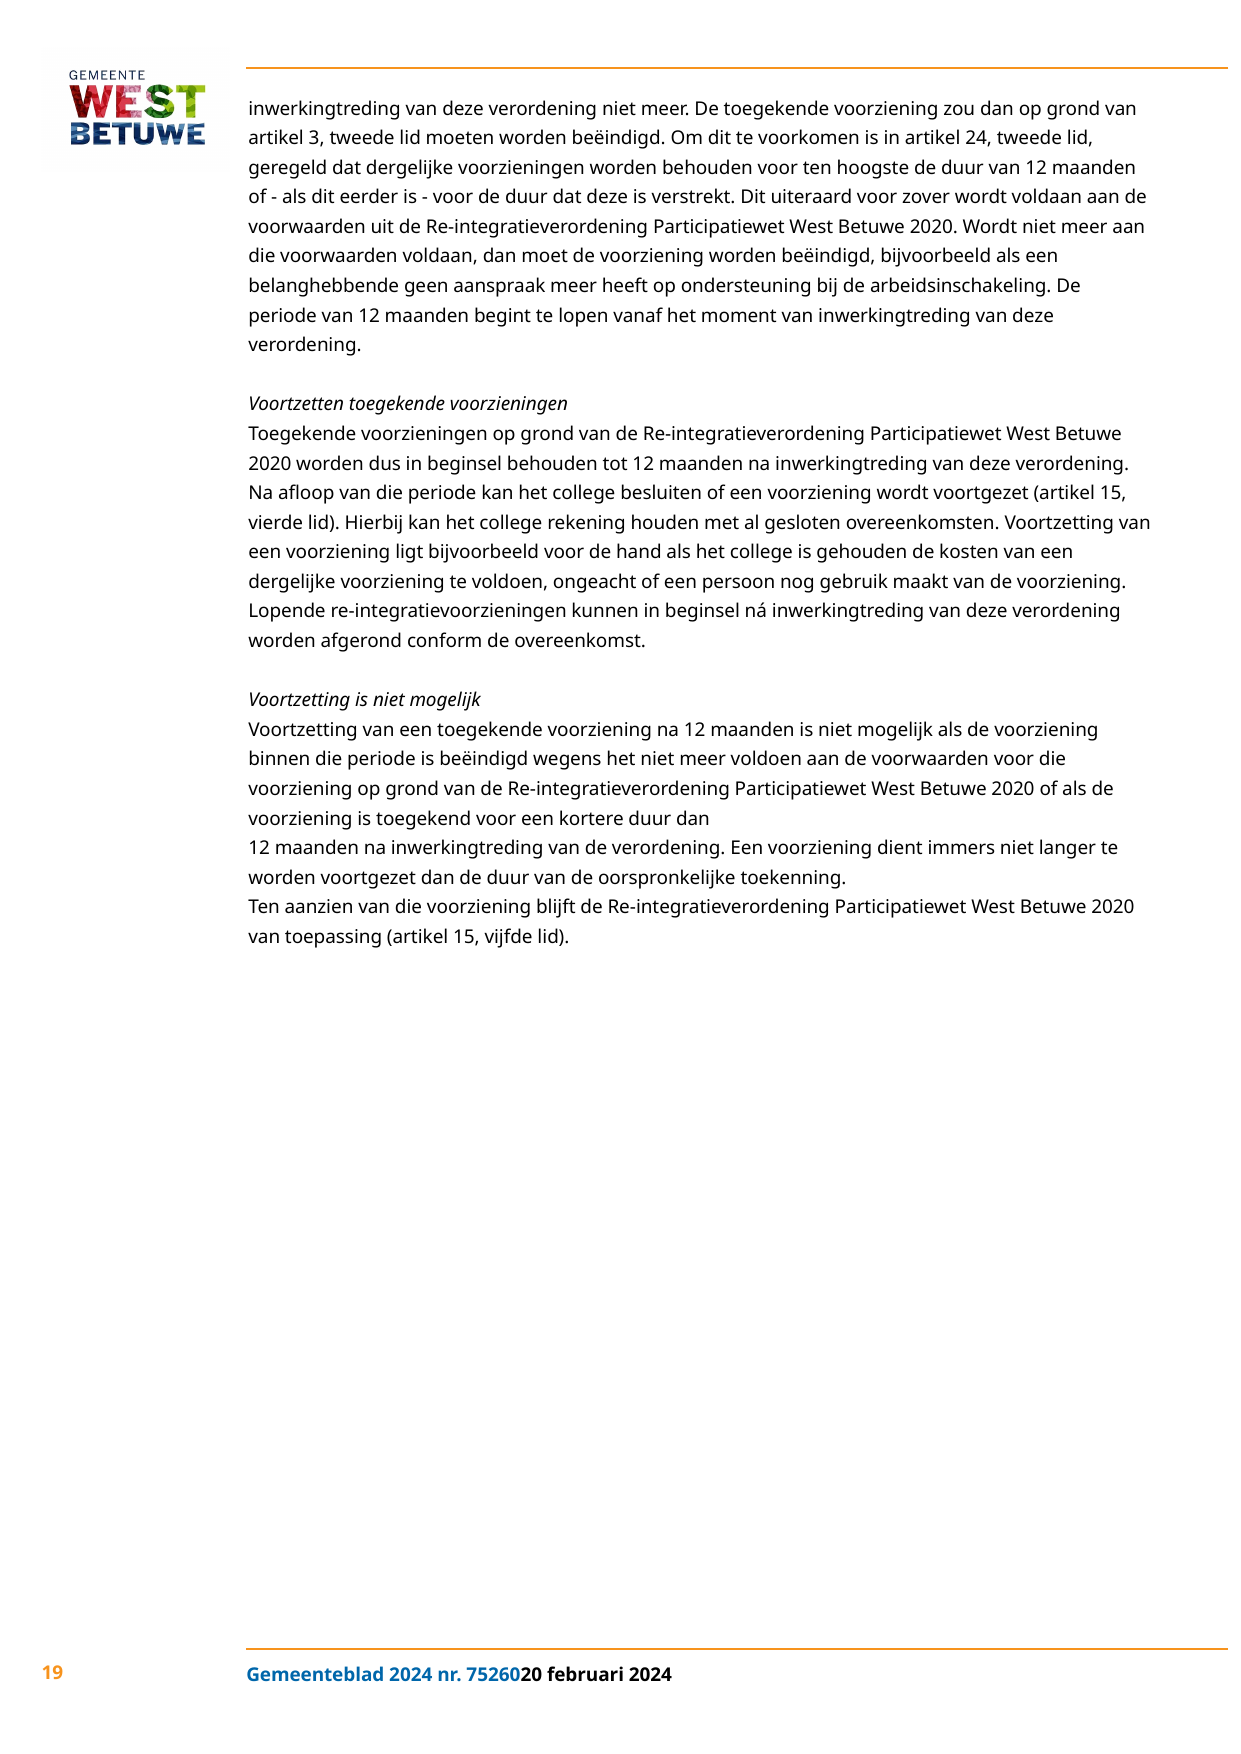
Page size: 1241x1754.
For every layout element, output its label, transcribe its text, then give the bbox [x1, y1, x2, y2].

text Ten aanzien van die voorziening blijft de Re-integratieverordening Participatiewet West Betuwe 2020 van toepassing (artikel 15, vijfde lid). [248, 893, 1152, 949]
text Voortzetting is niet mogelijk [248, 686, 1152, 712]
text Voortzetten toegekende voorzieningen [248, 391, 1152, 416]
text inwerkingtreding van deze verordening niet meer. De toegekende voorziening zou dan op grond van artikel 3, tweede lid moeten worden beëindigd. Om dit te voorkomen is in artikel 24, tweede lid, geregeld dat dergelijke voorzieningen worden behouden voor ten hoogste de duur van 12 maanden of - als dit eerder is - voor de duur dat deze is verstrekt. Dit uiteraard voor zover wordt voldaan aan de voorwaarden uit de Re-integratieverordening Participatiewet West Betuwe 2020. Wordt niet meer aan die voorwaarden voldaan, dan moet de voorziening worden beëindigd, bijvoorbeeld als een belanghebbende geen aanspraak meer heeft op ondersteuning bij de arbeidsinschakeling. De periode van 12 maanden begint te lopen vanaf het moment van inwerkingtreding van deze verordening. [248, 95, 1152, 357]
text Toegekende voorzieningen op grond van de Re-integratieverordening Participatiewet West Betuwe 2020 worden dus in beginsel behouden tot 12 maanden na inwerkingtreding van deze verordening. Na afloop van die periode kan het college besluiten of een voorziening wordt voortgezet (artikel 15, vierde lid). Hierbij kan het college rekening houden met al gesloten overeenkomsten. Voortzetting van een voorziening ligt bijvoorbeeld voor de hand als het college is gehouden de kosten van een dergelijke voorziening te voldoen, ongeacht of een persoon nog gebruik maakt van de voorziening. Lopende re-integratievoorzieningen kunnen in beginsel ná inwerkingtreding van deze verordening worden afgerond conform de overeenkomst. [248, 420, 1152, 653]
picture [41, 47, 231, 172]
text 12 maanden na inwerkingtreding van de verordening. Een voorziening dient immers niet langer te worden voortgezet dan de duur van de oorspronkelijke toekenning. [248, 834, 1152, 890]
text Voortzetting van een toegekende voorziening na 12 maanden is niet mogelijk als de voorziening binnen die periode is beëindigd wegens het niet meer voldoen aan de voorwaarden voor die voorziening op grond van de Re-integratieverordening Participatiewet West Betuwe 2020 of als de voorziening is toegekend voor een kortere duur dan [248, 716, 1152, 831]
